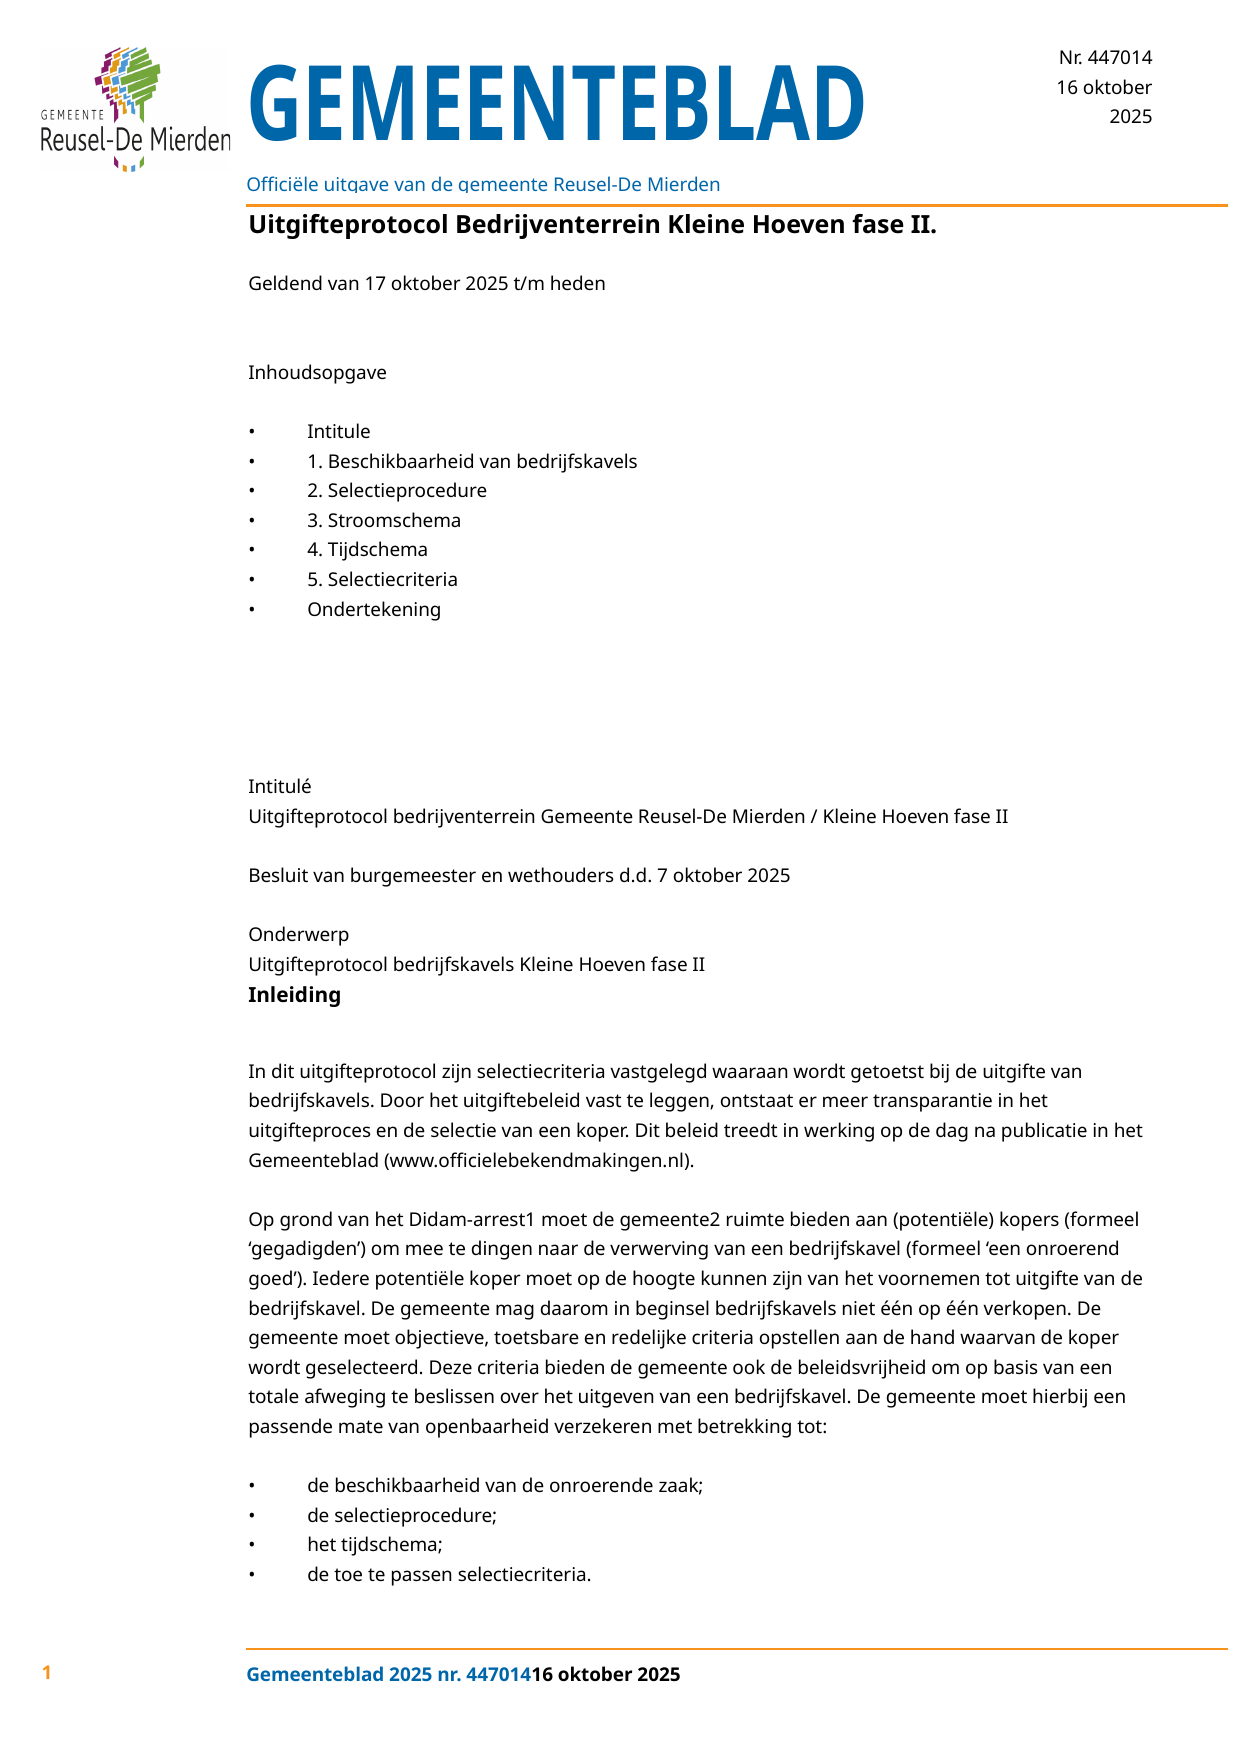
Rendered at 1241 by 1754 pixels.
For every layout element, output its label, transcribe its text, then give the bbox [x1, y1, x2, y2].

text Uitgifteprotocol bedrijventerrein Gemeente Reusel-De Mierden / Kleine Hoeven fase II [248, 803, 1152, 828]
list 5. Selectiecriteria [248, 566, 1152, 592]
list Intitule [248, 418, 1152, 444]
list de toe te passen selectiecriteria. [248, 1561, 1152, 1587]
text Uitgifteprotocol Bedrijventerrein Kleine Hoeven fase II. [248, 207, 1152, 241]
list 4. Tijdschema [248, 537, 1152, 562]
list 3. Stroomschema [248, 507, 1152, 533]
list het tijdschema; [248, 1531, 1152, 1557]
text Besluit van burgemeester en wethouders d.d. 7 oktober 2025 [248, 862, 1152, 888]
text Inhoudsopgave [248, 359, 1152, 385]
text Uitgifteprotocol bedrijfskavels Kleine Hoeven fase II [248, 951, 1152, 976]
list de selectieprocedure; [248, 1502, 1152, 1527]
list Ondertekening [248, 596, 1152, 621]
text Onderwerp [248, 921, 1152, 947]
list 1. Beschikbaarheid van bedrijfskavels [248, 448, 1152, 473]
list de beschikbaarheid van de onroerende zaak; [248, 1472, 1152, 1498]
text Inleiding [248, 980, 1152, 1009]
picture [41, 47, 231, 172]
text Intitulé [248, 773, 1152, 799]
list 2. Selectieprocedure [248, 477, 1152, 503]
text In dit uitgifteprotocol zijn selectiecriteria vastgelegd waaraan wordt getoetst bij de uitgifte van bedrijfskavels. Door het uitgiftebeleid vast te leggen, ontstaat er meer transparantie in het uitgifteproces en de selectie van een koper. Dit beleid treedt in werking op de dag na publicatie in het Gemeenteblad (www.officielebekendmakingen.nl). [248, 1058, 1152, 1172]
text Geldend van 17 oktober 2025 t/m heden [248, 270, 1152, 296]
text Op grond van het Didam-arrest1 moet de gemeente2 ruimte bieden aan (potentiële) kopers (formeel ‘gegadigden’) om mee te dingen naar de verwerving van een bedrijfskavel (formeel ‘een onroerend goed’). Iedere potentiële koper moet op de hoogte kunnen zijn van het voornemen tot uitgifte van de bedrijfskavel. De gemeente mag daarom in beginsel bedrijfskavels niet één op één verkopen. De gemeente moet objectieve, toetsbare en redelijke criteria opstellen aan de hand waarvan de koper wordt geselecteerd. Deze criteria bieden de gemeente ook de beleidsvrijheid om op basis van een totale afweging te beslissen over het uitgeven van een bedrijfskavel. De gemeente moet hierbij een passende mate van openbaarheid verzekeren met betrekking tot: [248, 1206, 1152, 1439]
